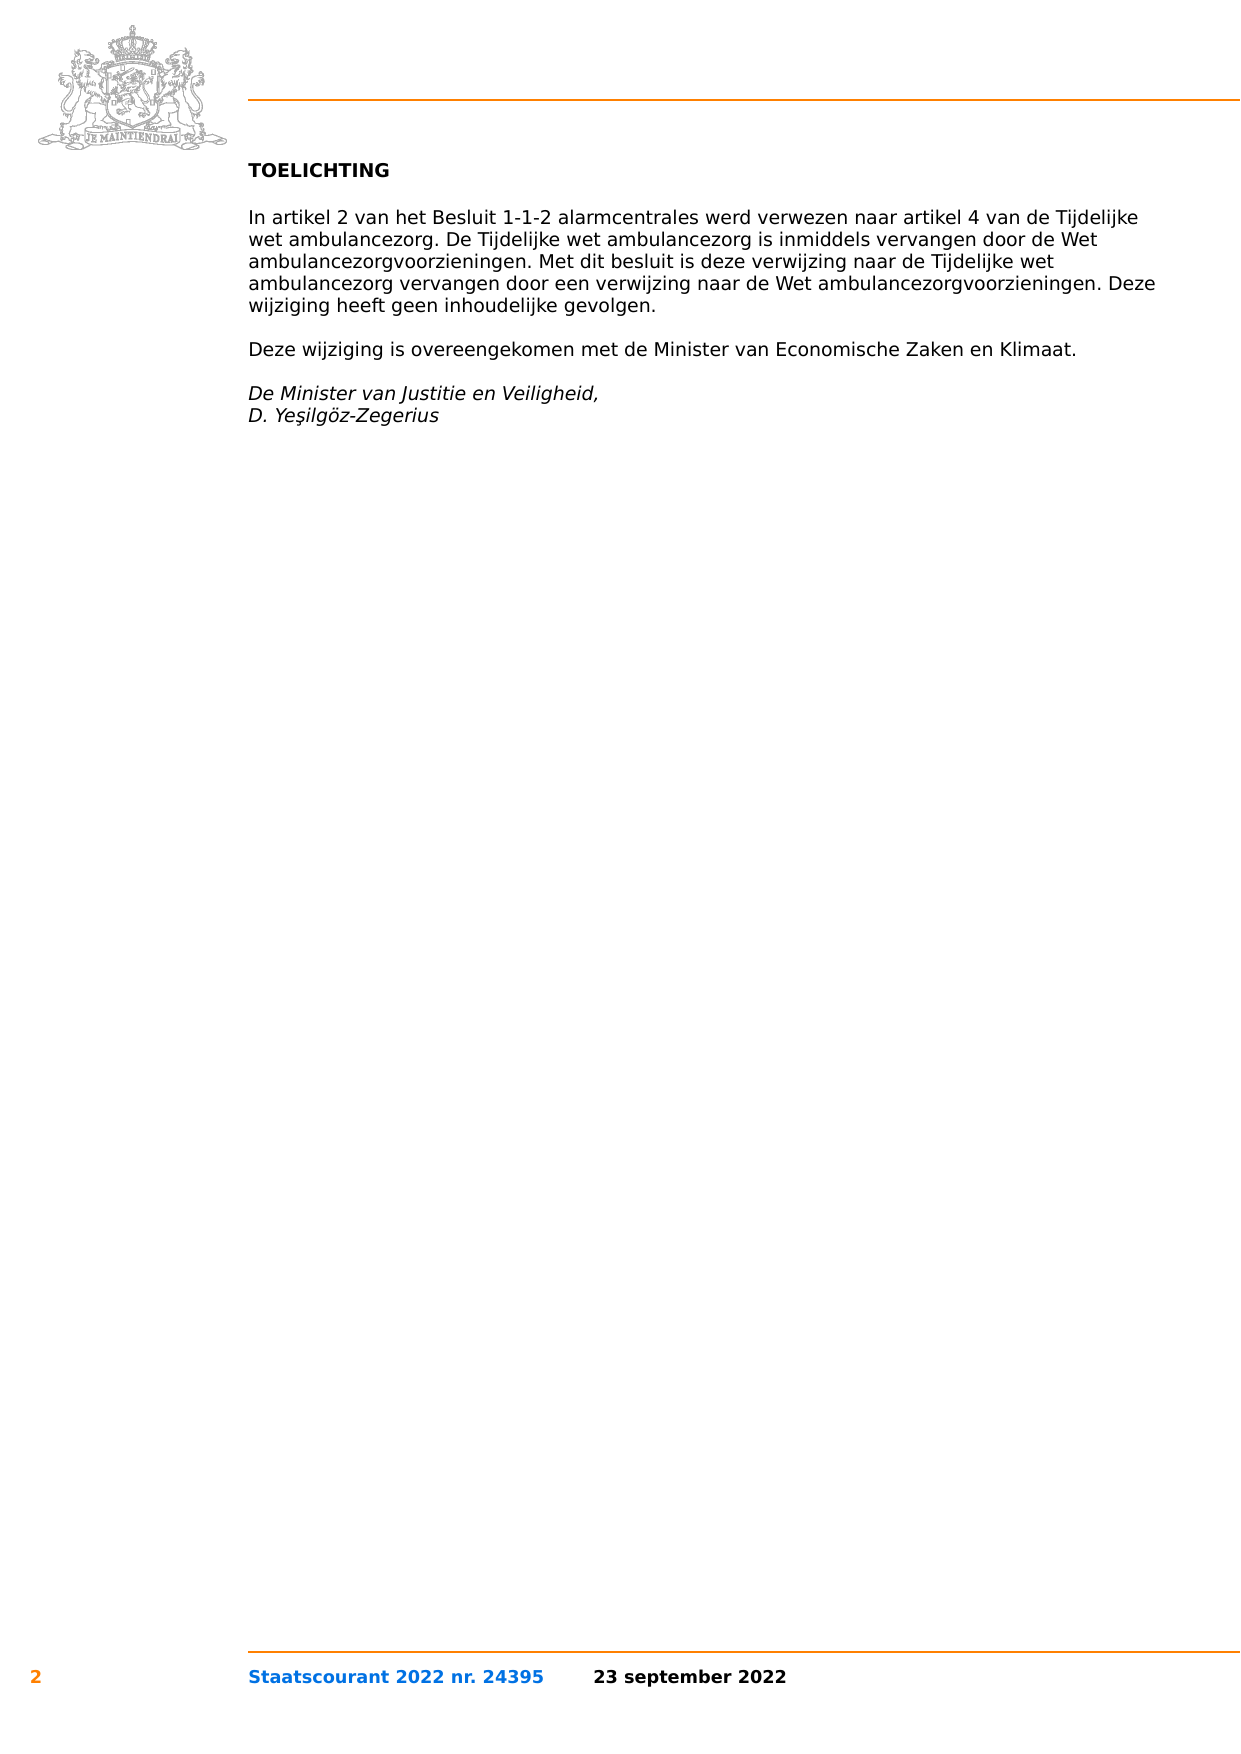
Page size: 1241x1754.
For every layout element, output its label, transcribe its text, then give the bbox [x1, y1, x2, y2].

subtitle TOELICHTING [248, 160, 1163, 182]
text De Minister van Justitie en Veiligheid, D. Yeşilgöz-Zegerius [248, 382, 1163, 426]
text Deze wijziging is overeengekomen met de Minister van Economische Zaken en Klimaat. [248, 339, 1163, 361]
text In artikel 2 van het Besluit 1-1-2 alarmcentrales werd verwezen naar artikel 4 van de Tijdelijke wet ambulancezorg. De Tijdelijke wet ambulancezorg is inmiddels vervangen door de Wet ambulancezorgvoorzieningen. Met dit besluit is deze verwijzing naar de Tijdelijke wet ambulancezorg vervangen door een verwijzing naar de Wet ambulancezorgvoorzieningen. Deze wijziging heeft geen inhoudelijke gevolgen. [248, 207, 1163, 317]
picture [38, 25, 227, 150]
